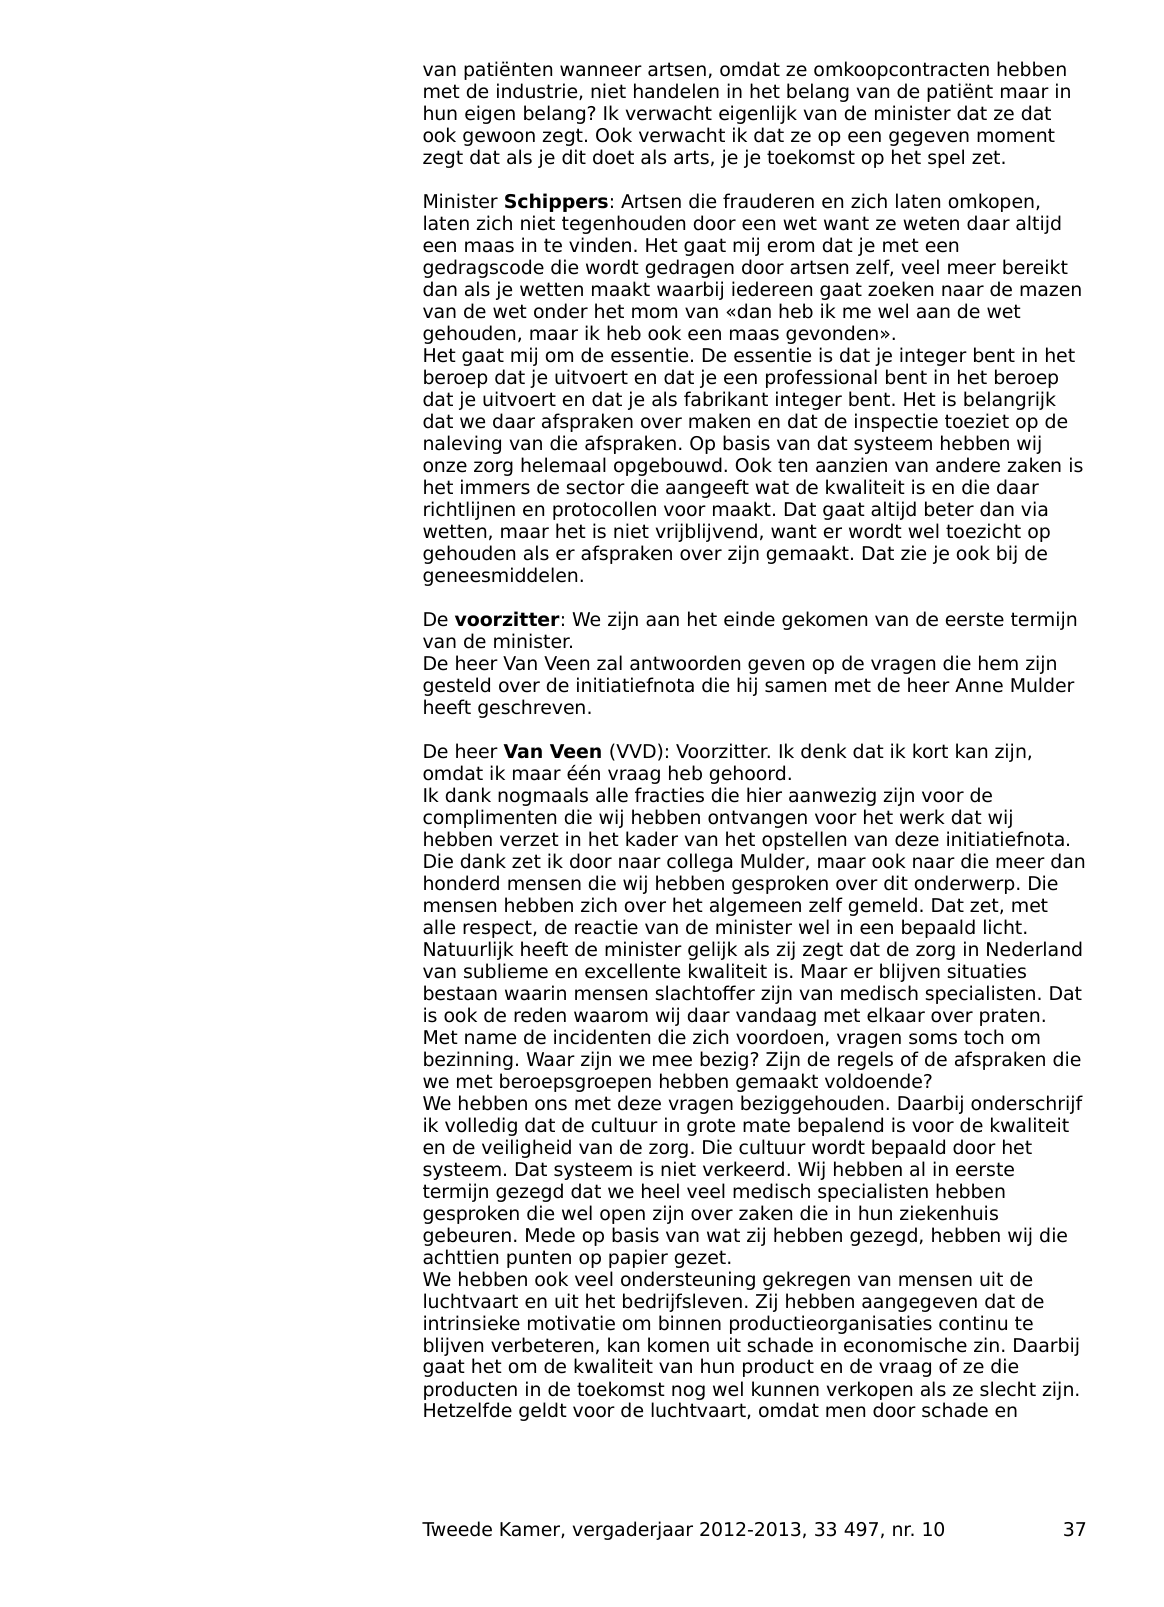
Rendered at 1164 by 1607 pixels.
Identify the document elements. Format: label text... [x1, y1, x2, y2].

text De heer Van Veen (VVD): Voorzitter. Ik denk dat ik kort kan zijn, omdat ik maar één vraag heb gehoord. [422, 741, 1087, 785]
text We hebben ons met deze vragen beziggehouden. Daarbij onderschrijf ik volledig dat de cultuur in grote mate bepalend is voor de kwaliteit en de veiligheid van de zorg. Die cultuur wordt bepaald door het systeem. Dat systeem is niet verkeerd. Wij hebben al in eerste termijn gezegd dat we heel veel medisch specialisten hebben gesproken die wel open zijn over zaken die in hun ziekenhuis gebeuren. Mede op basis van wat zij hebben gezegd, hebben wij die achttien punten op papier gezet. [422, 1093, 1087, 1268]
text We hebben ook veel ondersteuning gekregen van mensen uit de luchtvaart en uit het bedrijfsleven. Zij hebben aangegeven dat de intrinsieke motivatie om binnen productieorganisaties continu te blijven verbeteren, kan komen uit schade in economische zin. Daarbij gaat het om de kwaliteit van hun product en de vraag of ze die producten in de toekomst nog wel kunnen verkopen als ze slecht zijn. Hetzelfde geldt voor de luchtvaart, omdat men door schade en [422, 1268, 1087, 1422]
text De heer Van Veen zal antwoorden geven op de vragen die hem zijn gesteld over de initiatiefnota die hij samen met de heer Anne Mulder heeft geschreven. [422, 653, 1087, 719]
text De voorzitter: We zijn aan het einde gekomen van de eerste termijn van de minister. [422, 609, 1087, 653]
text Het gaat mij om de essentie. De essentie is dat je integer bent in het beroep dat je uitvoert en dat je een professional bent in het beroep dat je uitvoert en dat je als fabrikant integer bent. Het is belangrijk dat we daar afspraken over maken en dat de inspectie toeziet op de naleving van die afspraken. Op basis van dat systeem hebben wij onze zorg helemaal opgebouwd. Ook ten aanzien van andere zaken is het immers de sector die aangeeft wat de kwaliteit is en die daar richtlijnen en protocollen voor maakt. Dat gaat altijd beter dan via wetten, maar het is niet vrijblijvend, want er wordt wel toezicht op gehouden als er afspraken over zijn gemaakt. Dat zie je ook bij de geneesmiddelen. [422, 345, 1087, 587]
text Minister Schippers: Artsen die frauderen en zich laten omkopen, laten zich niet tegenhouden door een wet want ze weten daar altijd een maas in te vinden. Het gaat mij erom dat je met een gedragscode die wordt gedragen door artsen zelf, veel meer bereikt dan als je wetten maakt waarbij iedereen gaat zoeken naar de mazen van de wet onder het mom van «dan heb ik me wel aan de wet gehouden, maar ik heb ook een maas gevonden». [422, 191, 1087, 345]
text van patiënten wanneer artsen, omdat ze omkoopcontracten hebben met de industrie, niet handelen in het belang van de patiënt maar in hun eigen belang? Ik verwacht eigenlijk van de minister dat ze dat ook gewoon zegt. Ook verwacht ik dat ze op een gegeven moment zegt dat als je dit doet als arts, je je toekomst op het spel zet. [422, 59, 1087, 169]
text Ik dank nogmaals alle fracties die hier aanwezig zijn voor de complimenten die wij hebben ontvangen voor het werk dat wij hebben verzet in het kader van het opstellen van deze initiatiefnota. Die dank zet ik door naar collega Mulder, maar ook naar die meer dan honderd mensen die wij hebben gesproken over dit onderwerp. Die mensen hebben zich over het algemeen zelf gemeld. Dat zet, met alle respect, de reactie van de minister wel in een bepaald licht. Natuurlijk heeft de minister gelijk als zij zegt dat de zorg in Nederland van sublieme en excellente kwaliteit is. Maar er blijven situaties bestaan waarin mensen slachtoffer zijn van medisch specialisten. Dat is ook de reden waarom wij daar vandaag met elkaar over praten. Met name de incidenten die zich voordoen, vragen soms toch om bezinning. Waar zijn we mee bezig? Zijn de regels of de afspraken die we met beroepsgroepen hebben gemaakt voldoende? [422, 785, 1087, 1093]
